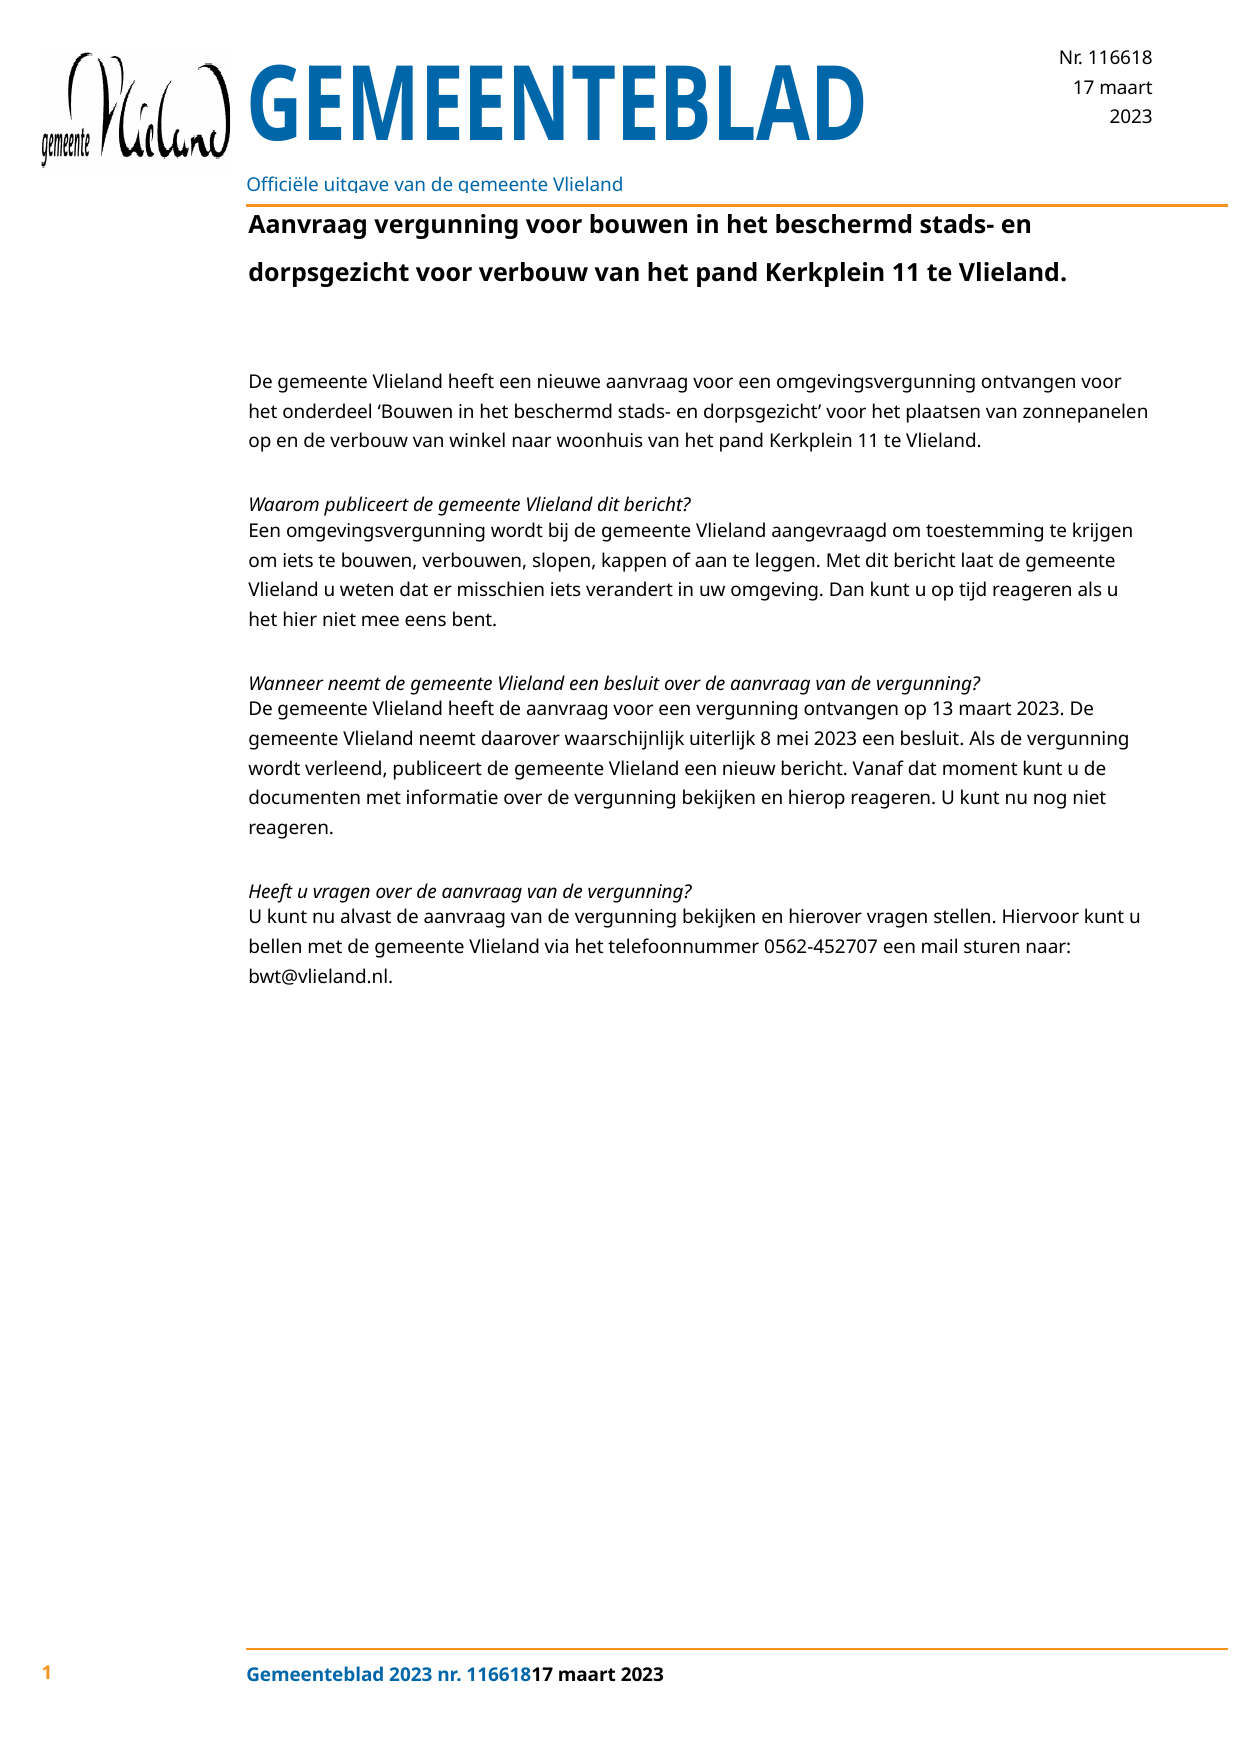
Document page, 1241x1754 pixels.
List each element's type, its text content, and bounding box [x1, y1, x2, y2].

text Waarom publiceert de gemeente Vlieland dit bericht? [248, 491, 1152, 517]
text Aanvraag vergunning voor bouwen in het beschermd stads- en dorpsgezicht voor verbouw van het pand Kerkplein 11 te Vlieland. [248, 207, 1152, 288]
text Een omgevingsvergunning wordt bij de gemeente Vlieland aangevraagd om toestemming te krijgen om iets te bouwen, verbouwen, slopen, kappen of aan te leggen. Met dit bericht laat de gemeente Vlieland u weten dat er misschien iets verandert in uw omgeving. Dan kunt u op tijd reageren als u het hier niet mee eens bent. [248, 517, 1152, 632]
text Wanneer neemt de gemeente Vlieland een besluit over de aanvraag van de vergunning? [248, 670, 1152, 696]
text Heeft u vragen over de aanvraag van de vergunning? [248, 878, 1152, 904]
text U kunt nu alvast de aanvraag van de vergunning bekijken en hierover vragen stellen. Hiervoor kunt u bellen met de gemeente Vlieland via het telefoonnummer 0562-452707 een mail sturen naar: bwt@vlieland.nl. [248, 904, 1152, 988]
picture [41, 47, 231, 172]
text De gemeente Vlieland heeft een nieuwe aanvraag voor een omgevingsvergunning ontvangen voor het onderdeel ‘Bouwen in het beschermd stads- en dorpsgezicht’ voor het plaatsen van zonnepanelen op en de verbouw van winkel naar woonhuis van het pand Kerkplein 11 te Vlieland. [248, 368, 1152, 453]
text De gemeente Vlieland heeft de aanvraag voor een vergunning ontvangen op 13 maart 2023. De gemeente Vlieland neemt daarover waarschijnlijk uiterlijk 8 mei 2023 een besluit. Als de vergunning wordt verleend, publiceert de gemeente Vlieland een nieuw bericht. Vanaf dat moment kunt u de documenten met informatie over de vergunning bekijken en hierop reageren. U kunt nu nog niet reageren. [248, 696, 1152, 840]
